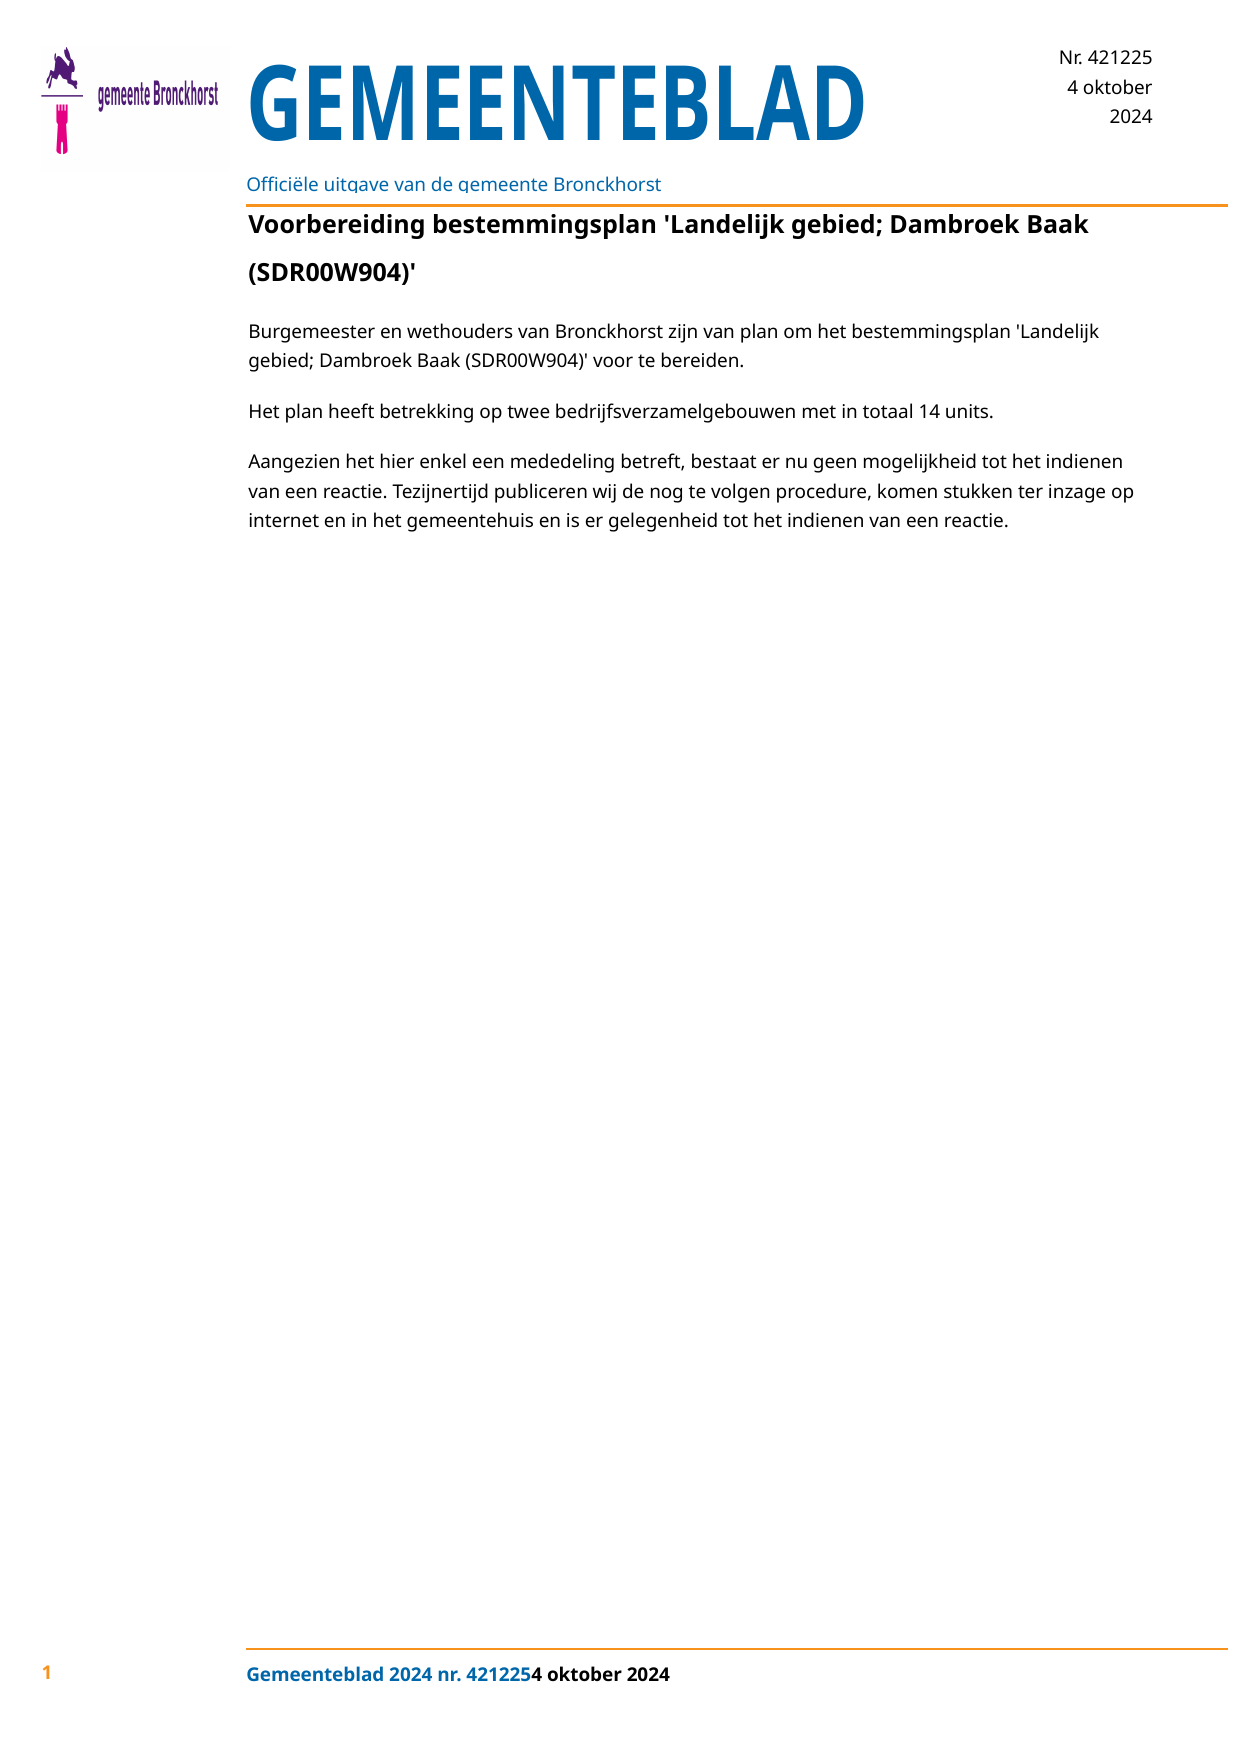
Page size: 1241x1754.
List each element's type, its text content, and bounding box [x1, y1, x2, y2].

picture [41, 47, 231, 172]
text Aangezien het hier enkel een mededeling betreft, bestaat er nu geen mogelijkheid tot het indienen van een reactie. Tezijnertijd publiceren wij de nog te volgen procedure, komen stukken ter inzage op internet en in het gemeentehuis en is er gelegenheid tot het indienen van een reactie. [248, 448, 1152, 533]
text Voorbereiding bestemmingsplan 'Landelijk gebied; Dambroek Baak (SDR00W904)' [248, 207, 1152, 288]
text Het plan heeft betrekking op twee bedrijfsverzamelgebouwen met in totaal 14 units. [248, 398, 1152, 424]
text Burgemeester en wethouders van Bronckhorst zijn van plan om het bestemmingsplan 'Landelijk gebied; Dambroek Baak (SDR00W904)' voor te bereiden. [248, 318, 1152, 373]
